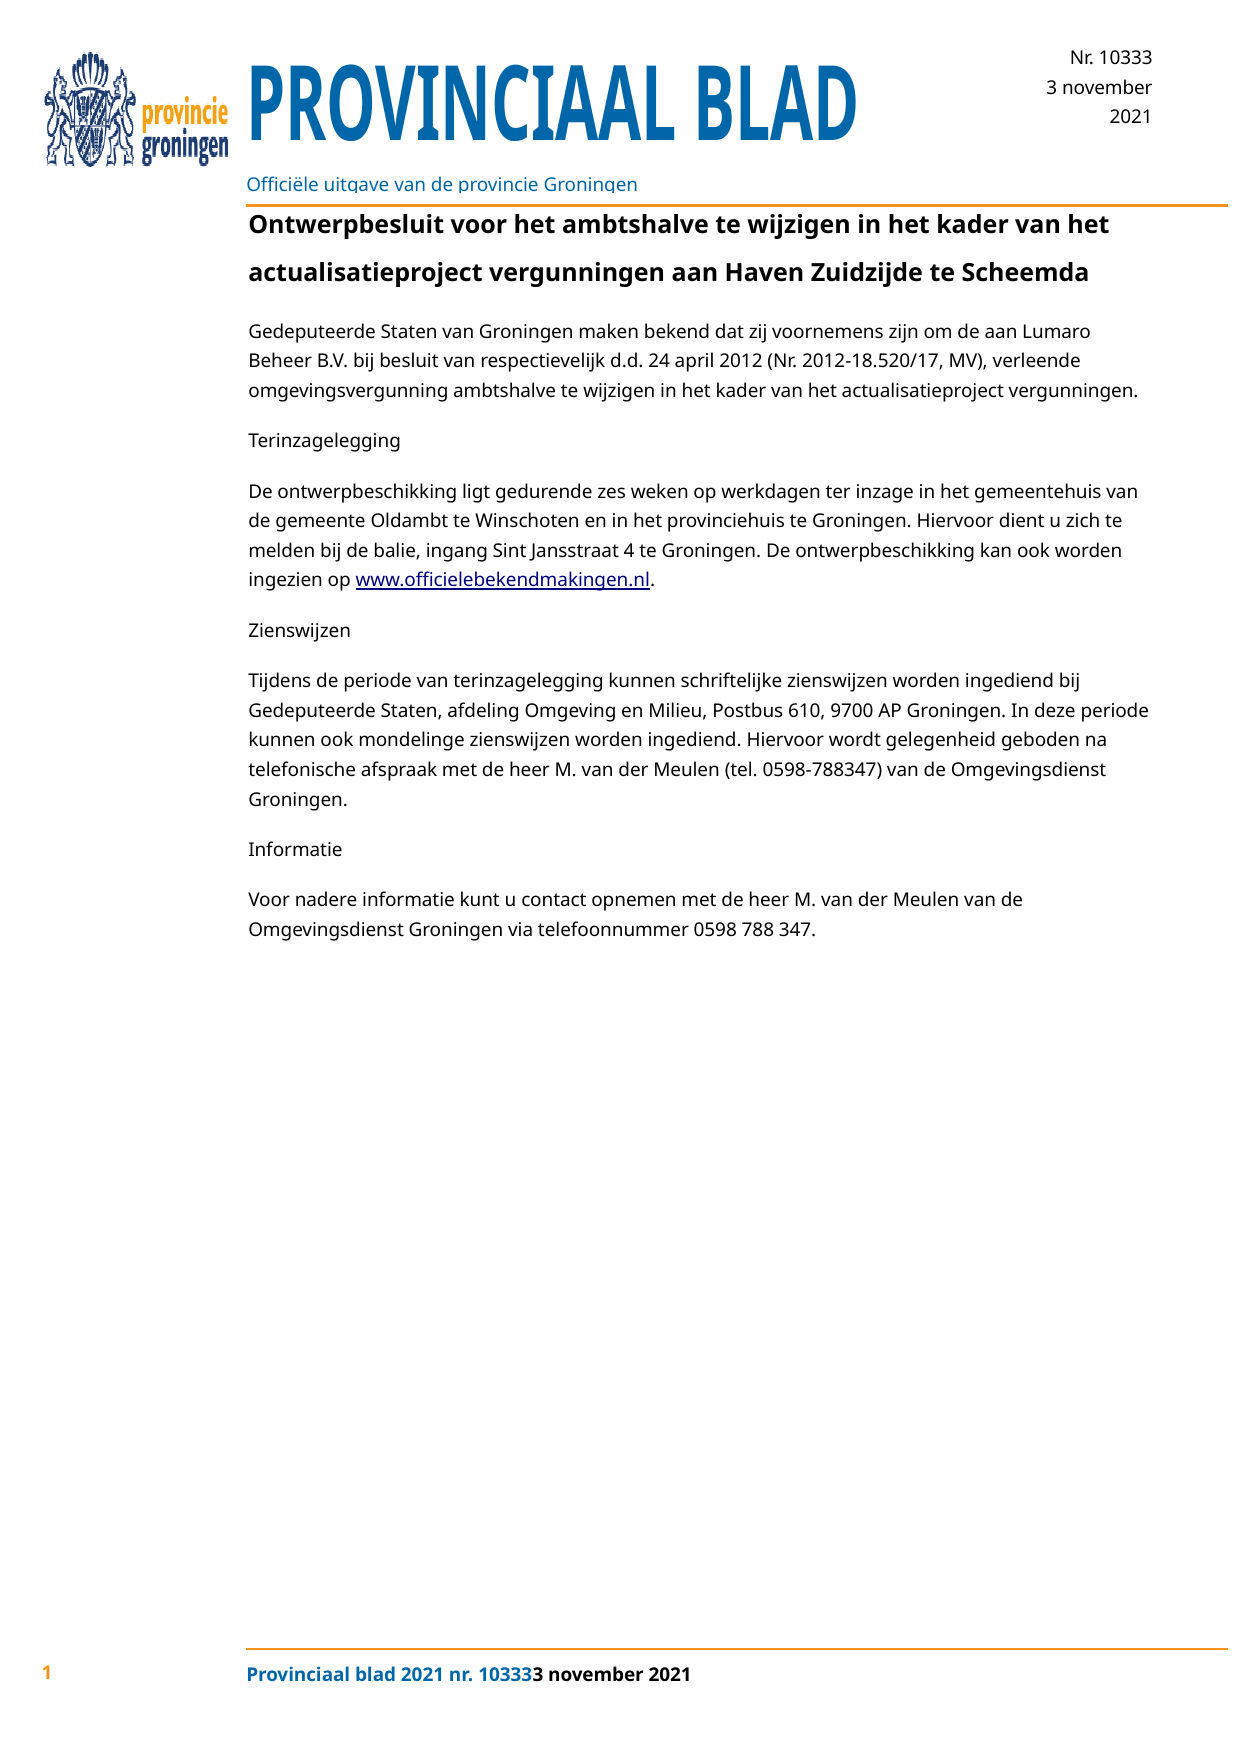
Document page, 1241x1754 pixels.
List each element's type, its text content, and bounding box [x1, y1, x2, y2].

text Zienswijzen [248, 617, 1152, 643]
text Ontwerpbesluit voor het ambtshalve te wijzigen in het kader van het actualisatieproject vergunningen aan Haven Zuidzijde te Scheemda [248, 207, 1152, 288]
text Gedeputeerde Staten van Groningen maken bekend dat zij voornemens zijn om de aan Lumaro Beheer B.V. bij besluit van respectievelijk d.d. 24 april 2012 (Nr. 2012-18.520/17, MV), verleende omgevingsvergunning ambtshalve te wijzigen in het kader van het actualisatieproject vergunningen. [248, 318, 1152, 403]
text Terinzagelegging [248, 427, 1152, 453]
picture [41, 47, 231, 172]
text Informatie [248, 836, 1152, 862]
text De ontwerpbeschikking ligt gedurende zes weken op werkdagen ter inzage in het gemeentehuis van de gemeente Oldambt te Winschoten en in het provinciehuis te Groningen. Hiervoor dient u zich te melden bij de balie, ingang Sint Jansstraat 4 te Groningen. De ontwerpbeschikking kan ook worden ingezien op www.officielebekendmakingen.nl. [248, 478, 1152, 592]
text Voor nadere informatie kunt u contact opnemen met de heer M. van der Meulen van de Omgevingsdienst Groningen via telefoonnummer 0598 788 347. [248, 887, 1152, 942]
text Tijdens de periode van terinzagelegging kunnen schriftelijke zienswijzen worden ingediend bij Gedeputeerde Staten, afdeling Omgeving en Milieu, Postbus 610, 9700 AP Groningen. In deze periode kunnen ook mondelinge zienswijzen worden ingediend. Hiervoor wordt gelegenheid geboden na telefonische afspraak met de heer M. van der Meulen (tel. 0598-788347) van de Omgevingsdienst Groningen. [248, 667, 1152, 812]
